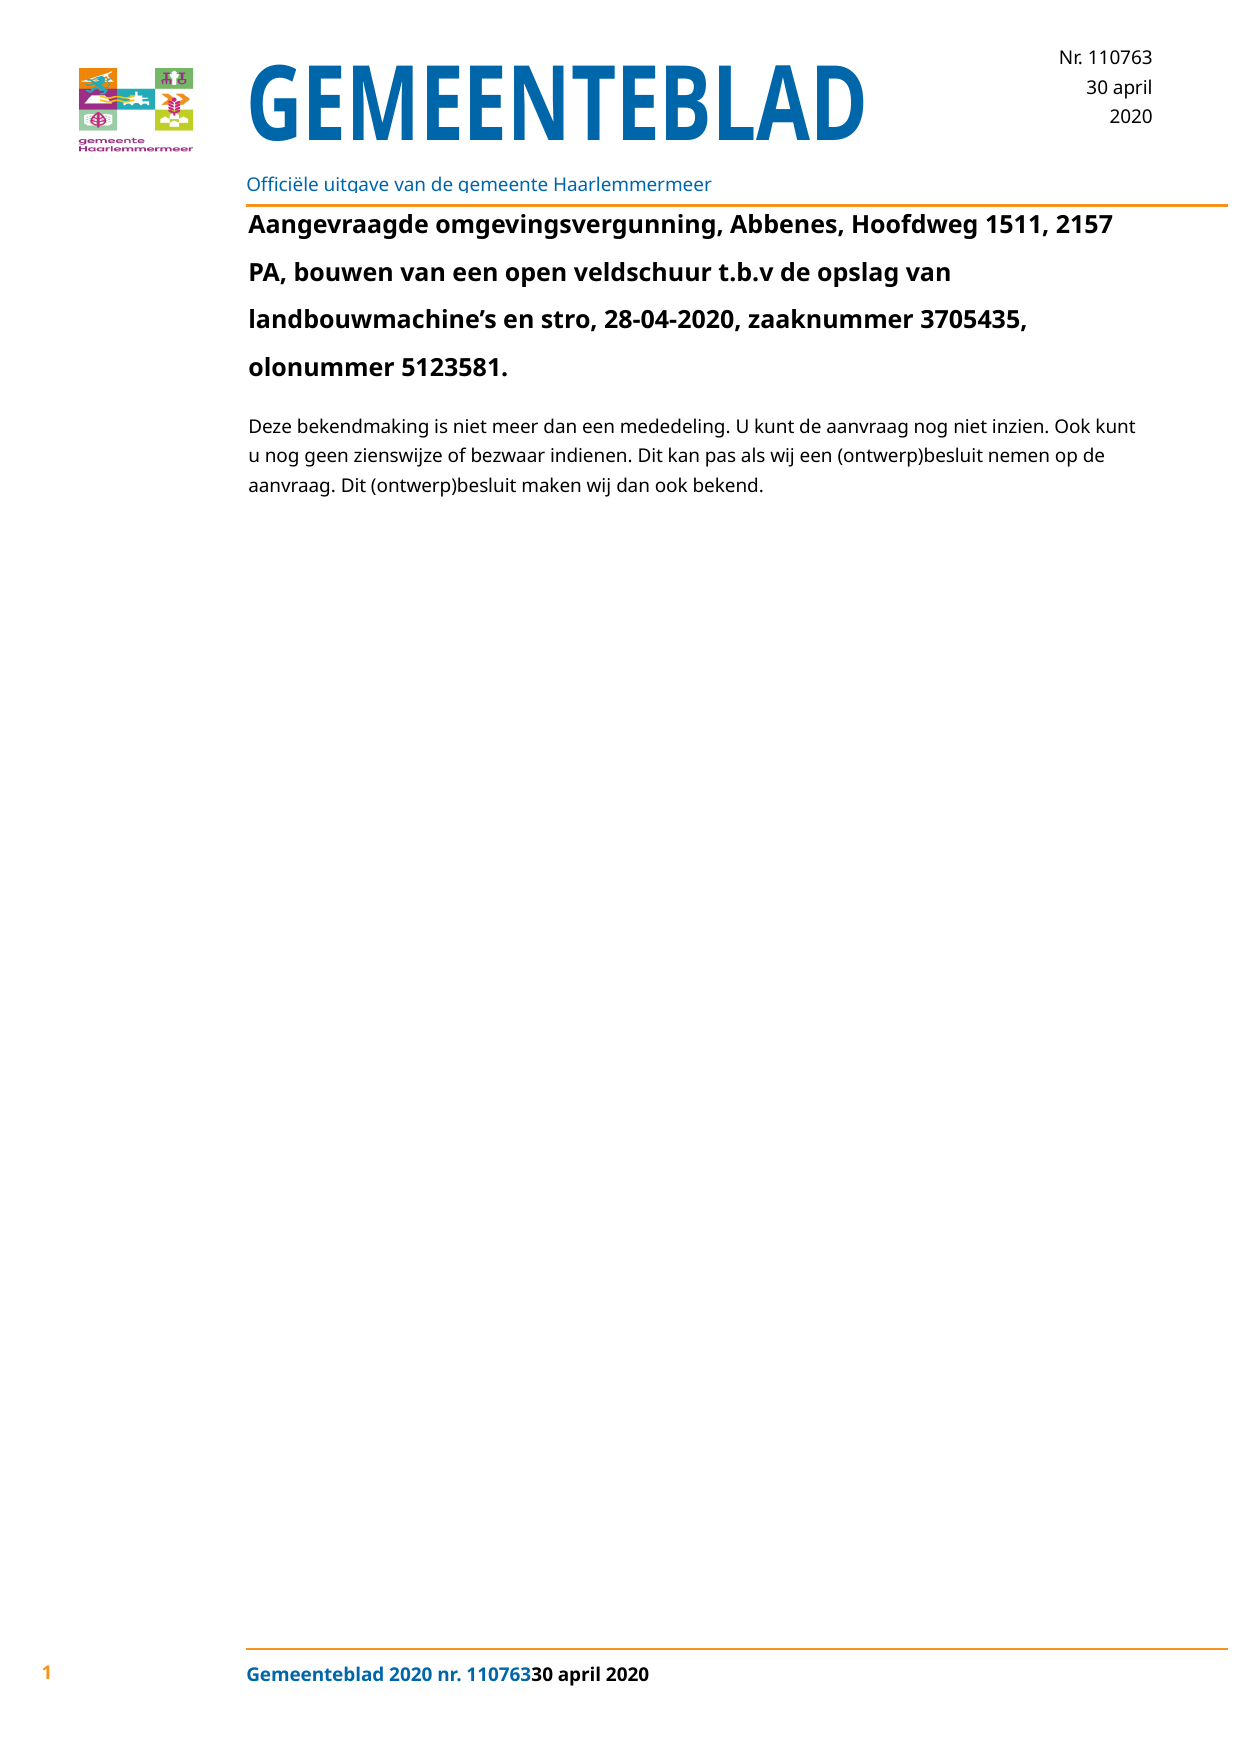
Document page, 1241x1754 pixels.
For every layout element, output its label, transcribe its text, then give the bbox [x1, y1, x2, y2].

picture [41, 47, 231, 172]
text Deze bekendmaking is niet meer dan een mededeling. U kunt de aanvraag nog niet inzien. Ook kunt u nog geen zienswijze of bezwaar indienen. Dit kan pas als wij een (ontwerp)besluit nemen op de aanvraag. Dit (ontwerp)besluit maken wij dan ook bekend. [248, 413, 1152, 498]
text Aangevraagde omgevingsvergunning, Abbenes, Hoofdweg 1511, 2157 PA, bouwen van een open veldschuur t.b.v de opslag van landbouwmachine’s en stro, 28-04-2020, zaaknummer 3705435, olonummer 5123581. [248, 207, 1152, 384]
